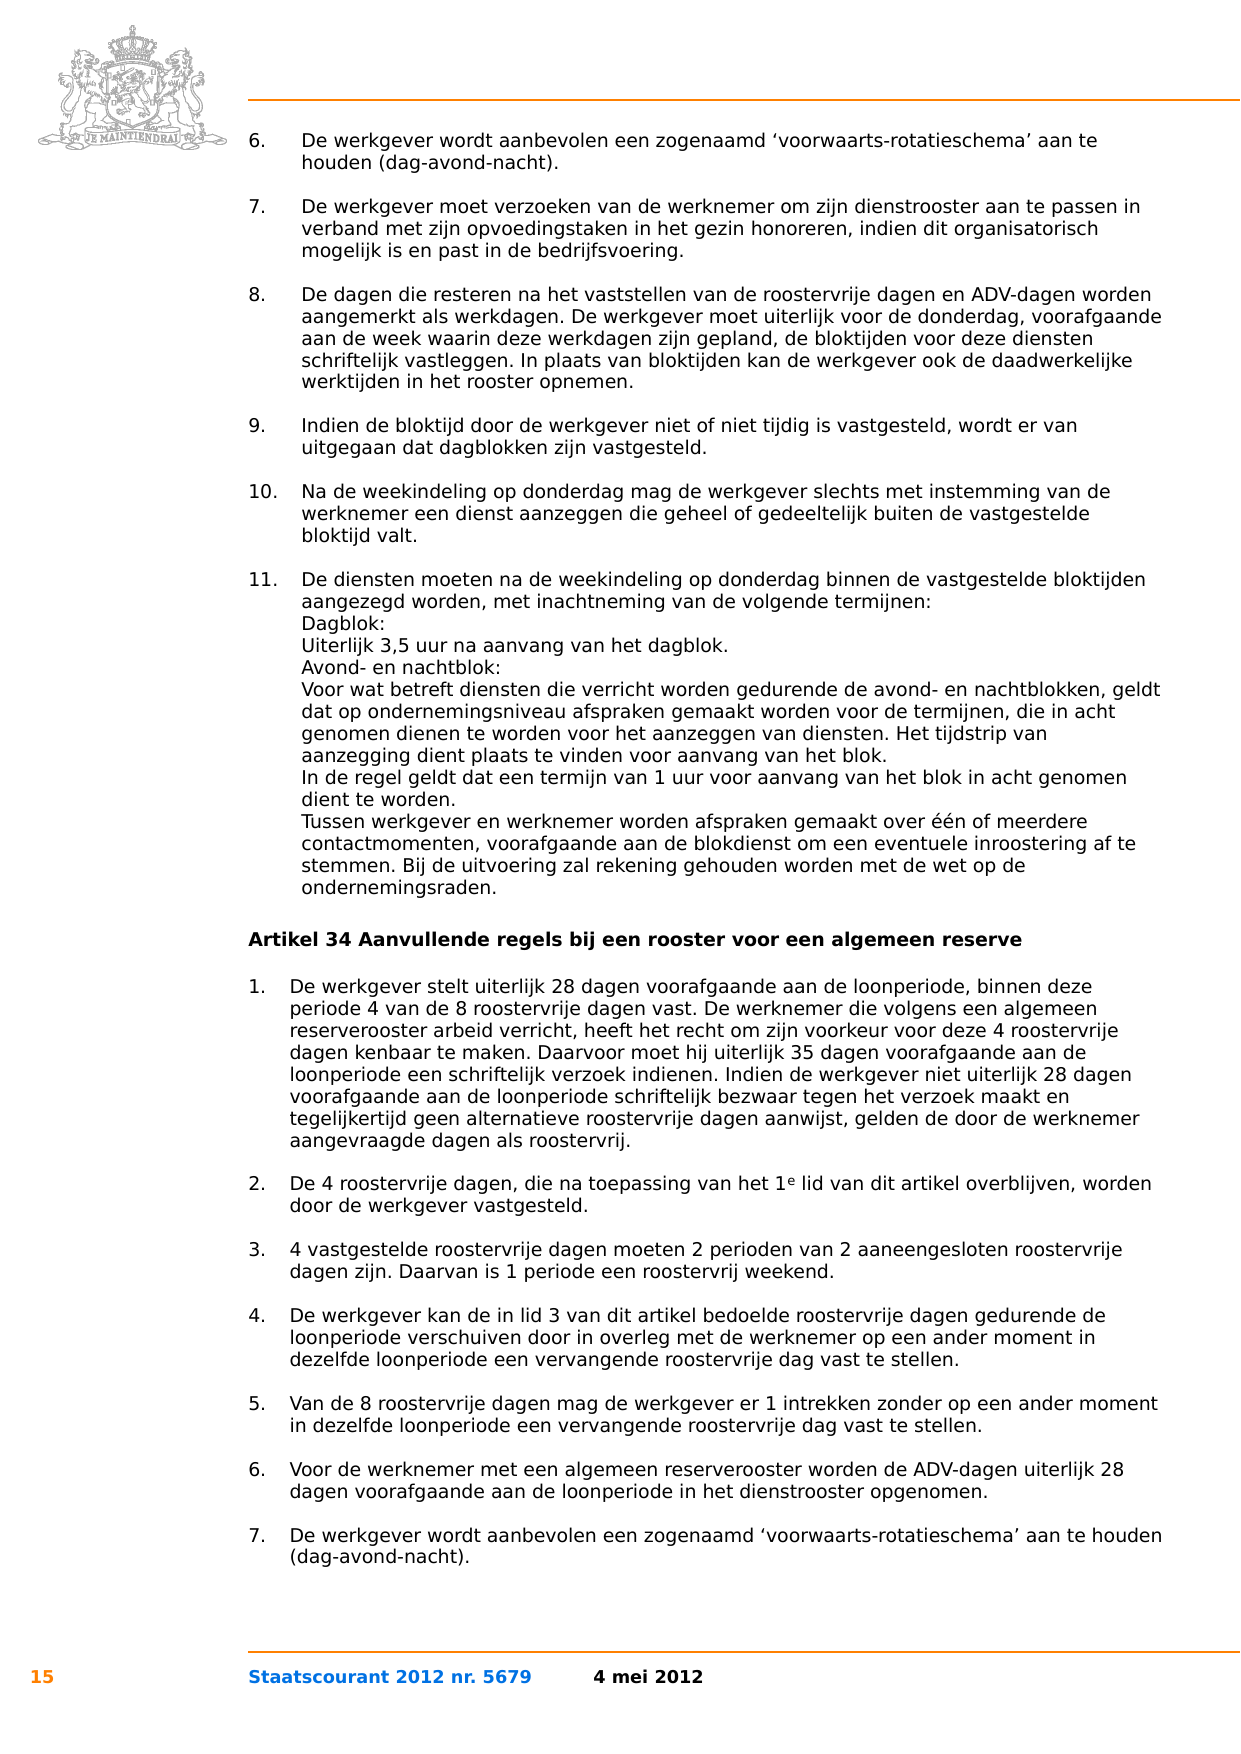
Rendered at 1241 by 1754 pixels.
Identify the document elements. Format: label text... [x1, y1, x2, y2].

text 9. Indien de bloktijd door de werkgever niet of niet tijdig is vastgesteld, wordt er van uitgegaan dat dagblokken zijn vastgesteld. [248, 415, 1163, 459]
text 1. De werkgever stelt uiterlijk 28 dagen voorafgaande aan de loonperiode, binnen deze periode 4 van de 8 roostervrije dagen vast. De werknemer die volgens een algemeen reserverooster arbeid verricht, heeft het recht om zijn voorkeur voor deze 4 roostervrije dagen kenbaar te maken. Daarvoor moet hij uiterlijk 35 dagen voorafgaande aan de loonperiode een schriftelijk verzoek indienen. Indien de werkgever niet uiterlijk 28 dagen voorafgaande aan de loonperiode schriftelijk bezwaar tegen het verzoek maakt en tegelijkertijd geen alternatieve roostervrije dagen aanwijst, gelden de door de werknemer aangevraagde dagen als roostervrij. [248, 976, 1163, 1151]
text Uiterlijk 3,5 uur na aanvang van het dagblok. [301, 635, 1163, 657]
text 2. De 4 roostervrije dagen, die na toepassing van het 1e lid van dit artikel overblijven, worden door de werkgever vastgesteld. [248, 1173, 1163, 1217]
text 5. Van de 8 roostervrije dagen mag de werkgever er 1 intrekken zonder op een ander moment in dezelfde loonperiode een vervangende roostervrije dag vast te stellen. [248, 1393, 1163, 1437]
text 11. De diensten moeten na de weekindeling op donderdag binnen de vastgestelde bloktijden aangezegd worden, met inachtneming van de volgende termijnen: [248, 569, 1163, 613]
text 8. De dagen die resteren na het vaststellen van de roostervrije dagen en ADV-dagen worden aangemerkt als werkdagen. De werkgever moet uiterlijk voor de donderdag, voorafgaande aan de week waarin deze werkdagen zijn gepland, de bloktijden voor deze diensten schriftelijk vastleggen. In plaats van bloktijden kan de werkgever ook de daadwerkelijke werktijden in het rooster opnemen. [248, 283, 1163, 393]
text 7. De werkgever wordt aanbevolen een zogenaamd ‘voorwaarts-rotatieschema’ aan te houden (dag-avond-nacht). [248, 1524, 1163, 1568]
text 3. 4 vastgestelde roostervrije dagen moeten 2 perioden van 2 aaneengesloten roostervrije dagen zijn. Daarvan is 1 periode een roostervrij weekend. [248, 1239, 1163, 1283]
text Dagblok: [301, 613, 1163, 635]
text Voor wat betreft diensten die verricht worden gedurende de avond- en nachtblokken, geldt dat op ondernemingsniveau afspraken gemaakt worden voor de termijnen, die in acht genomen dienen te worden voor het aanzeggen van diensten. Het tijdstrip van aanzegging dient plaats te vinden voor aanvang van het blok. [301, 679, 1163, 767]
text 7. De werkgever moet verzoeken van de werknemer om zijn dienstrooster aan te passen in verband met zijn opvoedingstaken in het gezin honoreren, indien dit organisatorisch mogelijk is en past in de bedrijfsvoering. [248, 196, 1163, 262]
picture [38, 25, 227, 150]
text In de regel geldt dat een termijn van 1 uur voor aanvang van het blok in acht genomen dient te worden. [301, 767, 1163, 811]
text 10. Na de weekindeling op donderdag mag de werkgever slechts met instemming van de werknemer een dienst aanzeggen die geheel of gedeeltelijk buiten de vastgestelde bloktijd valt. [248, 481, 1163, 547]
text Avond- en nachtblok: [301, 657, 1163, 679]
text Tussen werkgever en werknemer worden afspraken gemaakt over één of meerdere contactmomenten, voorafgaande aan de blokdienst om een eventuele inroostering af te stemmen. Bij de uitvoering zal rekening gehouden worden met de wet op de ondernemingsraden. [301, 811, 1163, 899]
text 4. De werkgever kan de in lid 3 van dit artikel bedoelde roostervrije dagen gedurende de loonperiode verschuiven door in overleg met de werknemer op een ander moment in dezelfde loonperiode een vervangende roostervrije dag vast te stellen. [248, 1305, 1163, 1371]
text 6. Voor de werknemer met een algemeen reserverooster worden de ADV-dagen uiterlijk 28 dagen voorafgaande aan de loonperiode in het dienstrooster opgenomen. [248, 1459, 1163, 1503]
subtitle Artikel 34 Aanvullende regels bij een rooster voor een algemeen reserve [248, 929, 1163, 951]
text 6. De werkgever wordt aanbevolen een zogenaamd ‘voorwaarts-rotatieschema’ aan te houden (dag-avond-nacht). [248, 130, 1163, 174]
